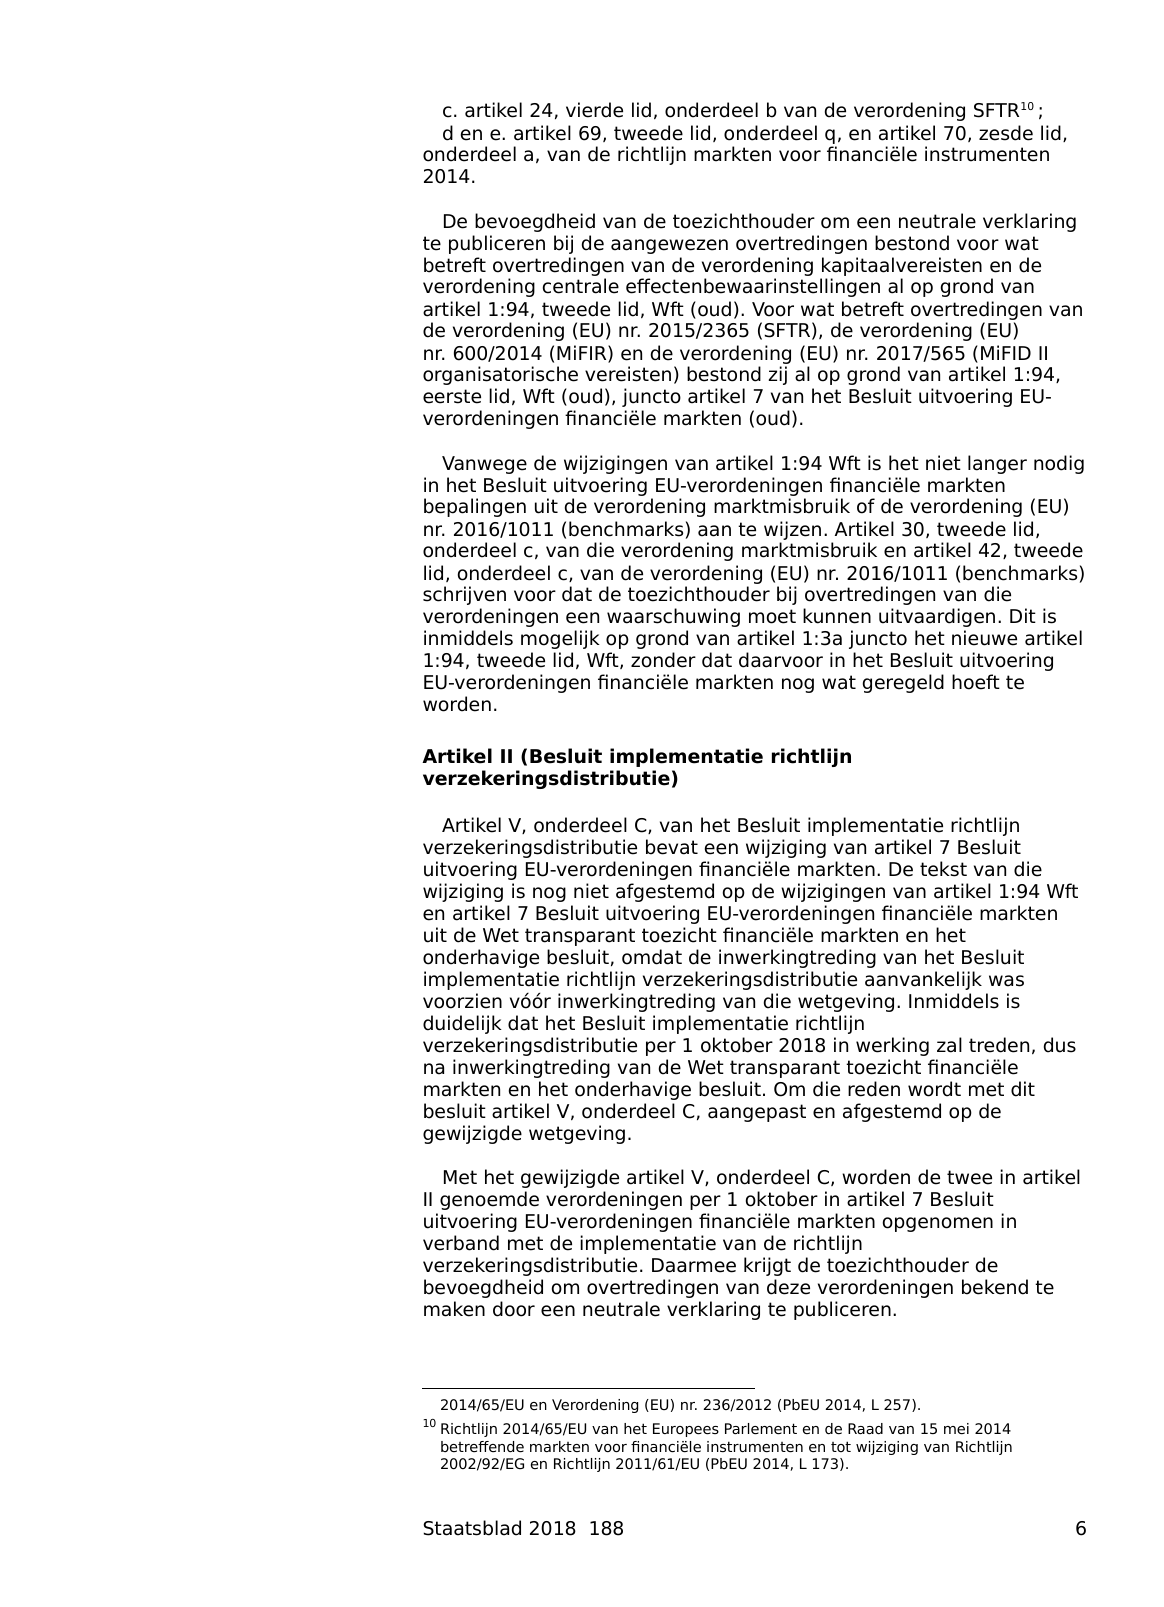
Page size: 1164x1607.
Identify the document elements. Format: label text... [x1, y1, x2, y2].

text Vanwege de wijzigingen van artikel 1:94 Wft is het niet langer nodig in het Besluit uitvoering EU-verordeningen financiële markten bepalingen uit de verordening marktmisbruik of de verordening (EU) nr. 2016/1011 (benchmarks) aan te wijzen. Artikel 30, tweede lid, onderdeel c, van die verordening marktmisbruik en artikel 42, tweede lid, onderdeel c, van de verordening (EU) nr. 2016/1011 (benchmarks) schrijven voor dat de toezichthouder bij overtredingen van die verordeningen een waarschuwing moet kunnen uitvaardigen. Dit is inmiddels mogelijk op grond van artikel 1:3a juncto het nieuwe artikel 1:94, tweede lid, Wft, zonder dat daarvoor in het Besluit uitvoering EU-verordeningen financiële markten nog wat geregeld hoeft te worden. [422, 452, 1087, 716]
subtitle Artikel II (Besluit implementatie richtlijn verzekeringsdistributie) [422, 746, 1087, 790]
text 2014/65/EU en Verordening (EU) nr. 236/2012 (PbEU 2014, L 257). [422, 1397, 1087, 1414]
text Richtlijn 2014/65/EU van het Europees Parlement en de Raad van 15 mei 2014 betreffende markten voor financiële instrumenten en tot wijziging van Richtlijn 2002/92/EG en Richtlijn 2011/61/EU (PbEU 2014, L 173). [422, 1417, 1087, 1473]
text c. artikel 24, vierde lid, onderdeel b van de verordening SFTR; [422, 100, 1087, 122]
text d en e. artikel 69, tweede lid, onderdeel q, en artikel 70, zesde lid, onderdeel a, van de richtlijn markten voor financiële instrumenten 2014. [422, 122, 1087, 188]
text De bevoegdheid van de toezichthouder om een neutrale verklaring te publiceren bij de aangewezen overtredingen bestond voor wat betreft overtredingen van de verordening kapitaalvereisten en de verordening centrale effectenbewaarinstellingen al op grond van artikel 1:94, tweede lid, Wft (oud). Voor wat betreft overtredingen van de verordening (EU) nr. 2015/2365 (SFTR), de verordening (EU) nr. 600/2014 (MiFIR) en de verordening (EU) nr. 2017/565 (MiFID II organisatorische vereisten) bestond zij al op grond van artikel 1:94, eerste lid, Wft (oud), juncto artikel 7 van het Besluit uitvoering EU-verordeningen financiële markten (oud). [422, 211, 1087, 430]
text Artikel V, onderdeel C, van het Besluit implementatie richtlijn verzekeringsdistributie bevat een wijziging van artikel 7 Besluit uitvoering EU-verordeningen financiële markten. De tekst van die wijziging is nog niet afgestemd op de wijzigingen van artikel 1:94 Wft en artikel 7 Besluit uitvoering EU-verordeningen financiële markten uit de Wet transparant toezicht financiële markten en het onderhavige besluit, omdat de inwerkingtreding van het Besluit implementatie richtlijn verzekeringsdistributie aanvankelijk was voorzien vóór inwerkingtreding van die wetgeving. Inmiddels is duidelijk dat het Besluit implementatie richtlijn verzekeringsdistributie per 1 oktober 2018 in werking zal treden, dus na inwerkingtreding van de Wet transparant toezicht financiële markten en het onderhavige besluit. Om die reden wordt met dit besluit artikel V, onderdeel C, aangepast en afgestemd op de gewijzigde wetgeving. [422, 815, 1087, 1145]
text Met het gewijzigde artikel V, onderdeel C, worden de twee in artikel II genoemde verordeningen per 1 oktober in artikel 7 Besluit uitvoering EU-verordeningen financiële markten opgenomen in verband met de implementatie van de richtlijn verzekeringsdistributie. Daarmee krijgt de toezichthouder de bevoegdheid om overtredingen van deze verordeningen bekend te maken door een neutrale verklaring te publiceren. [422, 1167, 1087, 1321]
